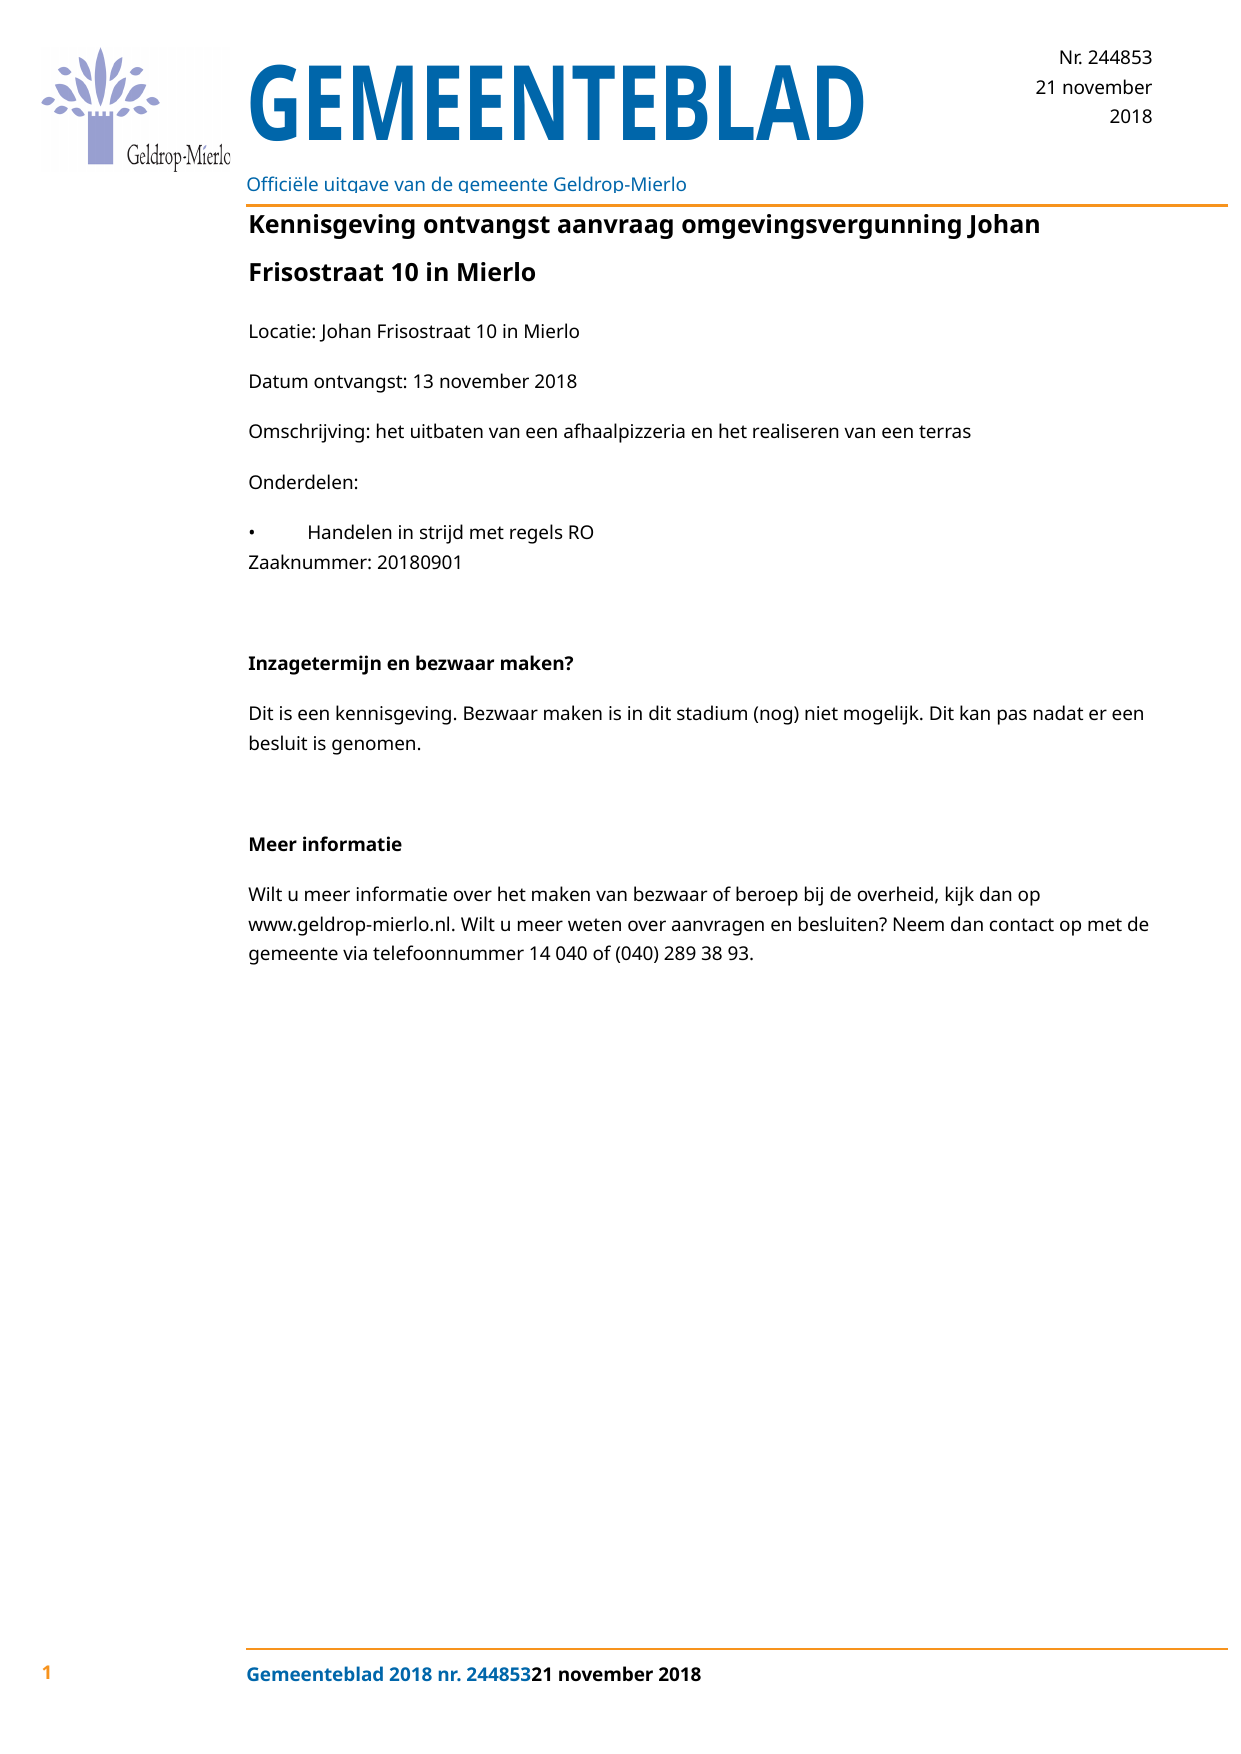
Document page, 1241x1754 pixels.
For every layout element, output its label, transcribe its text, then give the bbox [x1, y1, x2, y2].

text Zaaknummer: 20180901 [248, 549, 1152, 575]
text Locatie: Johan Frisostraat 10 in Mierlo [248, 318, 1152, 344]
text Datum ontvangst: 13 november 2018 [248, 368, 1152, 394]
text Omschrijving: het uitbaten van een afhaalpizzeria en het realiseren van een terras [248, 419, 1152, 444]
text Wilt u meer informatie over het maken van bezwaar of beroep bij de overheid, kijk dan op www.geldrop-mierlo.nl. Wilt u meer weten over aanvragen en besluiten? Neem dan contact op met de gemeente via telefoonnummer 14 040 of (040) 289 38 93. [248, 881, 1152, 966]
text Meer informatie [248, 831, 1152, 857]
text Dit is een kennisgeving. Bezwaar maken is in dit stadium (nog) niet mogelijk. Dit kan pas nadat er een besluit is genomen. [248, 700, 1152, 756]
text Kennisgeving ontvangst aanvraag omgevingsvergunning Johan Frisostraat 10 in Mierlo [248, 207, 1152, 288]
list Handelen in strijd met regels RO [248, 519, 1152, 545]
text Inzagetermijn en bezwaar maken? [248, 650, 1152, 676]
picture [41, 47, 231, 172]
text Onderdelen: [248, 469, 1152, 495]
